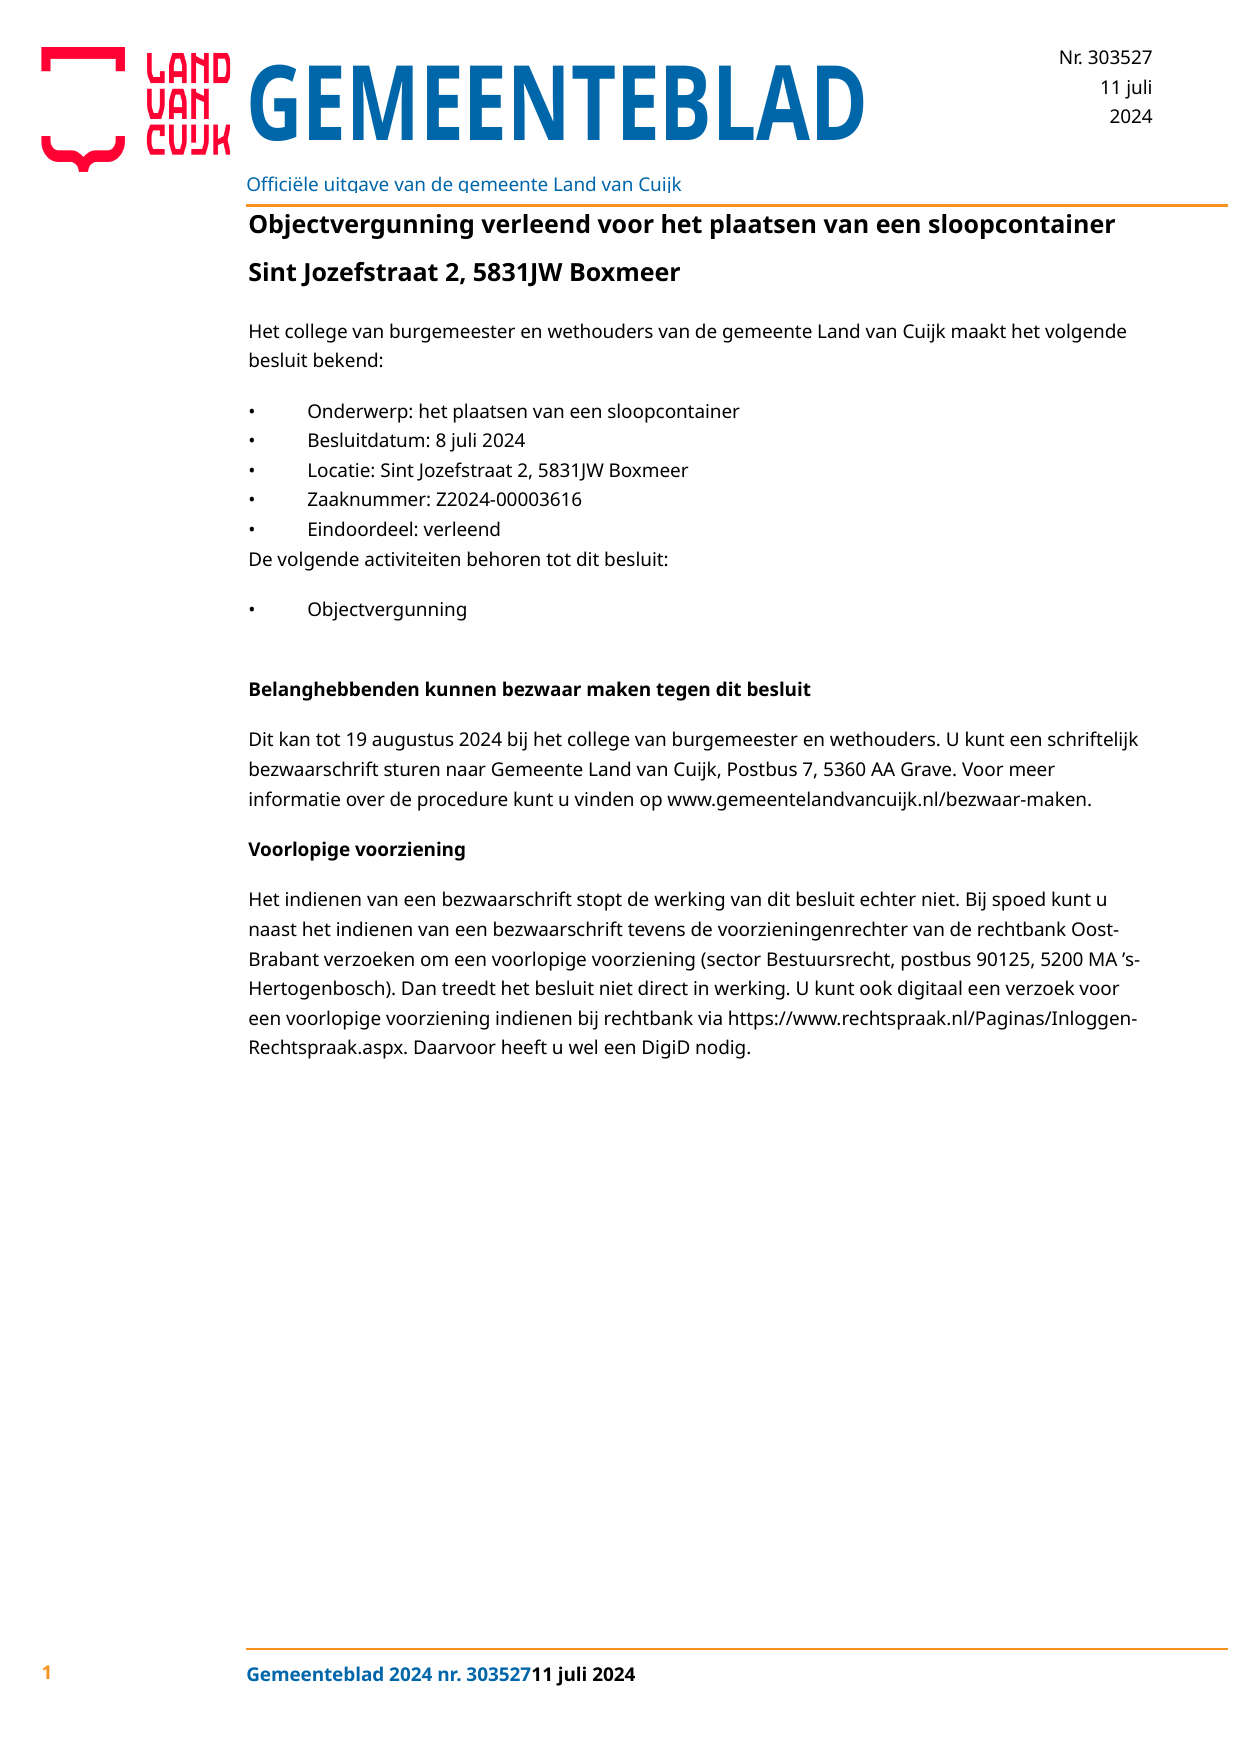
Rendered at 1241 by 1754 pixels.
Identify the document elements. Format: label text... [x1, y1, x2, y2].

text Dit kan tot 19 augustus 2024 bij het college van burgemeester en wethouders. U kunt een schriftelijk bezwaarschrift sturen naar Gemeente Land van Cuijk, Postbus 7, 5360 AA Grave. Voor meer informatie over de procedure kunt u vinden op www.gemeentelandvancuijk.nl/bezwaar-maken. [248, 727, 1152, 812]
list Locatie: Sint Jozefstraat 2, 5831JW Boxmeer [248, 457, 1152, 483]
text Het college van burgemeester en wethouders van de gemeente Land van Cuijk maakt het volgende besluit bekend: [248, 318, 1152, 373]
list Objectvergunning [248, 596, 1152, 622]
list Eindoordeel: verleend [248, 516, 1152, 542]
list Zaaknummer: Z2024-00003616 [248, 487, 1152, 512]
text Belanghebbenden kunnen bezwaar maken tegen dit besluit [248, 676, 1152, 702]
picture [41, 47, 231, 172]
text Voorlopige voorziening [248, 836, 1152, 862]
text De volgende activiteiten behoren tot dit besluit: [248, 546, 1152, 572]
list Onderwerp: het plaatsen van een sloopcontainer [248, 398, 1152, 424]
text Objectvergunning verleend voor het plaatsen van een sloopcontainer Sint Jozefstraat 2, 5831JW Boxmeer [248, 207, 1152, 288]
list Besluitdatum: 8 juli 2024 [248, 427, 1152, 453]
text Het indienen van een bezwaarschrift stopt de werking van dit besluit echter niet. Bij spoed kunt u naast het indienen van een bezwaarschrift tevens de voorzieningenrechter van de rechtbank Oost-Brabant verzoeken om een voorlopige voorziening (sector Bestuursrecht, postbus 90125, 5200 MA ’s-Hertogenbosch). Dan treedt het besluit niet direct in werking. U kunt ook digitaal een verzoek voor een voorlopige voorziening indienen bij rechtbank via https://www.rechtspraak.nl/Paginas/Inloggen-Rechtspraak.aspx. Daarvoor heeft u wel een DigiD nodig. [248, 887, 1152, 1060]
